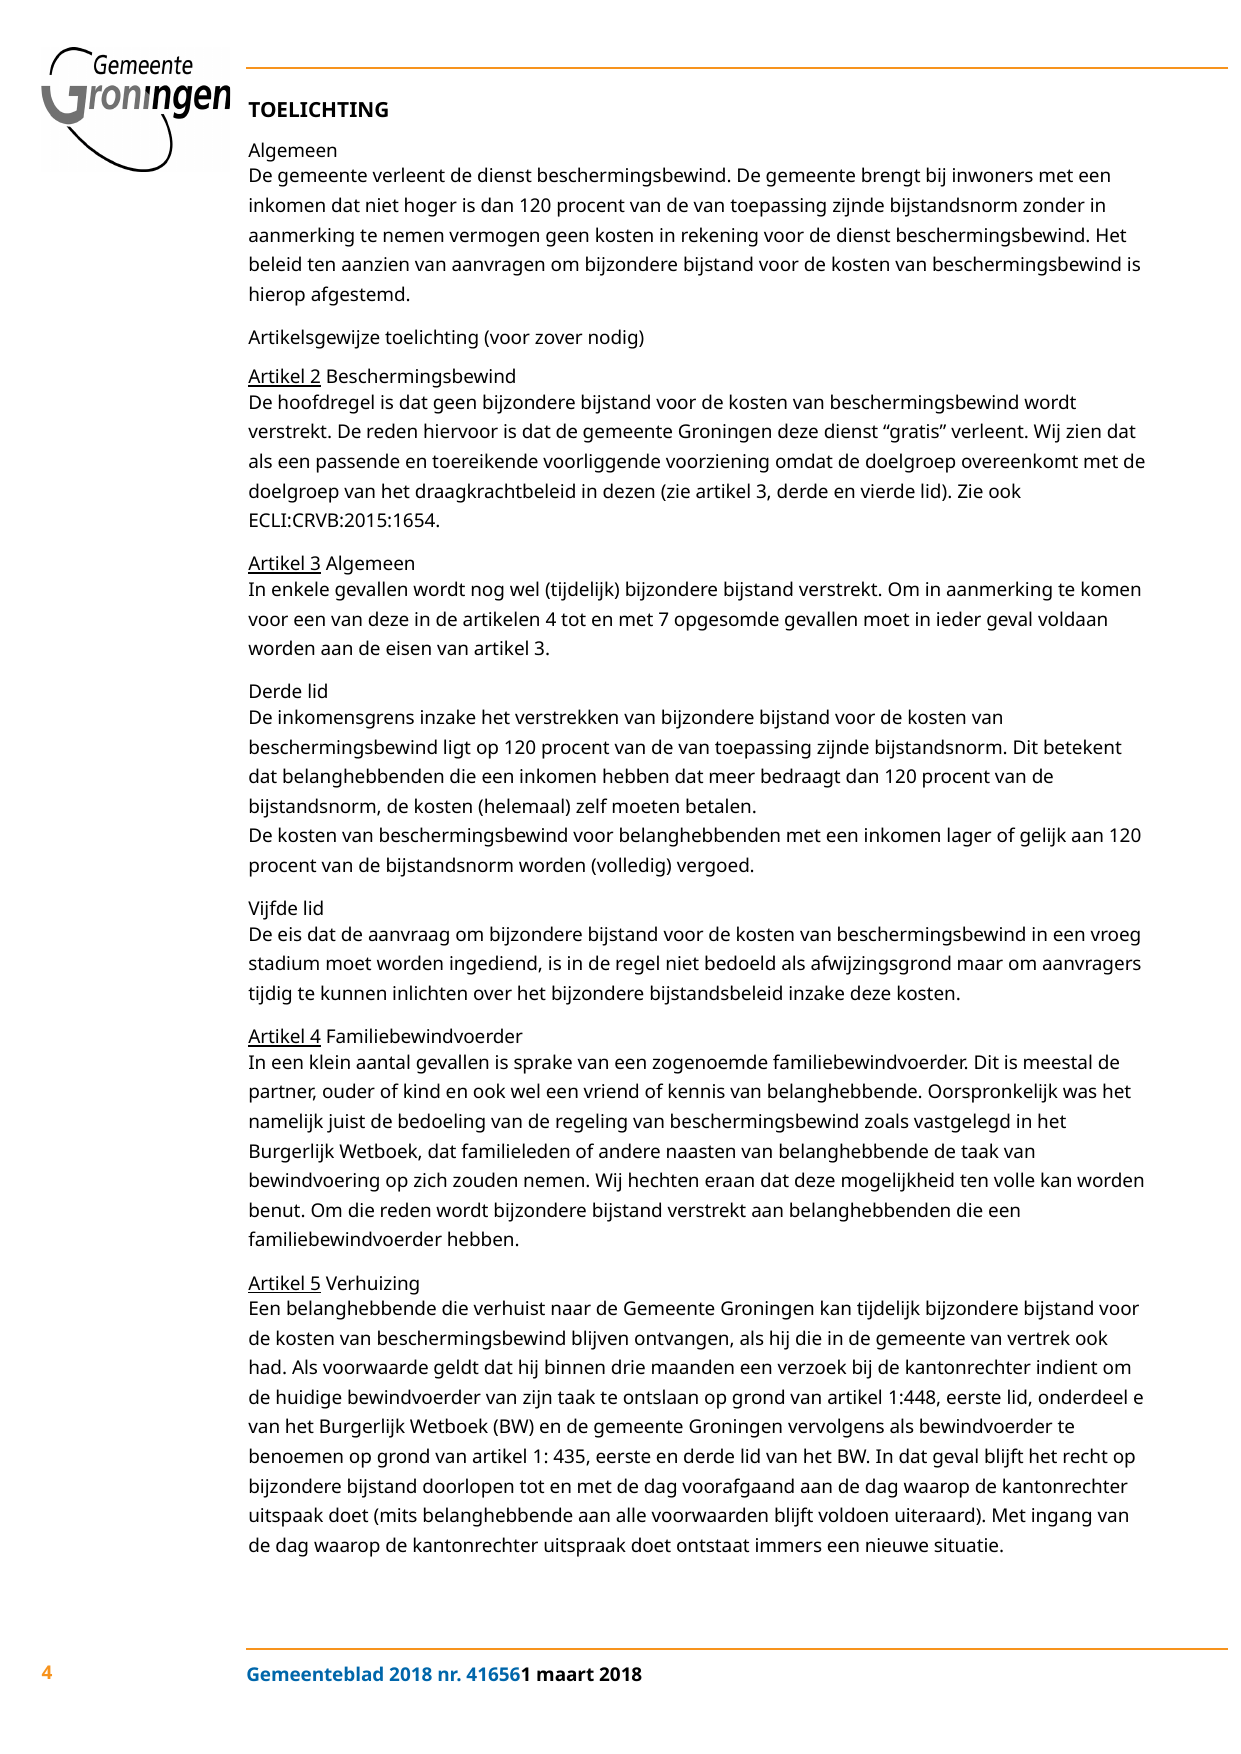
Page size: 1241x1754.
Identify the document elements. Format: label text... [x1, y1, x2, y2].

text De gemeente verleent de dienst beschermingsbewind. De gemeente brengt bij inwoners met een inkomen dat niet hoger is dan 120 procent van de van toepassing zijnde bijstandsnorm zonder in aanmerking te nemen vermogen geen kosten in rekening voor de dienst beschermingsbewind. Het beleid ten aanzien van aanvragen om bijzondere bijstand voor de kosten van beschermingsbewind is hierop afgestemd. [248, 163, 1152, 307]
text Artikel 2 Beschermingsbewind [248, 363, 1152, 389]
text Derde lid [248, 678, 1152, 704]
text Artikel 4 Familiebewindvoerder [248, 1023, 1152, 1049]
text In een klein aantal gevallen is sprake van een zogenoemde familiebewindvoerder. Dit is meestal de partner, ouder of kind en ook wel een vriend of kennis van belanghebbende. Oorspronkelijk was het namelijk juist de bedoeling van de regeling van beschermingsbewind zoals vastgelegd in het Burgerlijk Wetboek, dat familieleden of andere naasten van belanghebbende de taak van bewindvoering op zich zouden nemen. Wij hechten eraan dat deze mogelijkheid ten volle kan worden benut. Om die reden wordt bijzondere bijstand verstrekt aan belanghebbenden die een familiebewindvoerder hebben. [248, 1049, 1152, 1252]
text De hoofdregel is dat geen bijzondere bijstand voor de kosten van beschermingsbewind wordt verstrekt. De reden hiervoor is dat de gemeente Groningen deze dienst “gratis” verleent. Wij zien dat als een passende en toereikende voorliggende voorziening omdat de doelgroep overeenkomt met de doelgroep van het draagkrachtbeleid in dezen (zie artikel 3, derde en vierde lid). Zie ook ECLI:CRVB:2015:1654. [248, 389, 1152, 533]
text Algemeen [248, 137, 1152, 163]
text Vijfde lid [248, 895, 1152, 921]
text De kosten van beschermingsbewind voor belanghebbenden met een inkomen lager of gelijk aan 120 procent van de bijstandsnorm worden (volledig) vergoed. [248, 823, 1152, 878]
text De eis dat de aanvraag om bijzondere bijstand voor de kosten van beschermingsbewind in een vroeg stadium moet worden ingediend, is in de regel niet bedoeld als afwijzingsgrond maar om aanvragers tijdig te kunnen inlichten over het bijzondere bijstandsbeleid inzake deze kosten. [248, 921, 1152, 1006]
text Een belanghebbende die verhuist naar de Gemeente Groningen kan tijdelijk bijzondere bijstand voor de kosten van beschermingsbewind blijven ontvangen, als hij die in de gemeente van vertrek ook had. Als voorwaarde geldt dat hij binnen drie maanden een verzoek bij de kantonrechter indient om de huidige bewindvoerder van zijn taak te ontslaan op grond van artikel 1:448, eerste lid, onderdeel e van het Burgerlijk Wetboek (BW) en de gemeente Groningen vervolgens als bewindvoerder te benoemen op grond van artikel 1: 435, eerste en derde lid van het BW. In dat geval blijft het recht op bijzondere bijstand doorlopen tot en met de dag voorafgaand aan de dag waarop de kantonrechter uitspaak doet (mits belanghebbende aan alle voorwaarden blijft voldoen uiteraard). Met ingang van de dag waarop de kantonrechter uitspraak doet ontstaat immers een nieuwe situatie. [248, 1295, 1152, 1558]
text In enkele gevallen wordt nog wel (tijdelijk) bijzondere bijstand verstrekt. Om in aanmerking te komen voor een van deze in de artikelen 4 tot en met 7 opgesomde gevallen moet in ieder geval voldaan worden aan de eisen van artikel 3. [248, 576, 1152, 661]
text Artikel 3 Algemeen [248, 551, 1152, 576]
text Artikel 5 Verhuizing [248, 1270, 1152, 1295]
picture [41, 47, 231, 172]
text Artikelsgewijze toelichting (voor zover nodig) [248, 324, 1152, 350]
text De inkomensgrens inzake het verstrekken van bijzondere bijstand voor de kosten van beschermingsbewind ligt op 120 procent van de van toepassing zijnde bijstandsnorm. Dit betekent dat belanghebbenden die een inkomen hebben dat meer bedraagt dan 120 procent van de bijstandsnorm, de kosten (helemaal) zelf moeten betalen. [248, 704, 1152, 819]
text TOELICHTING [248, 95, 1152, 123]
